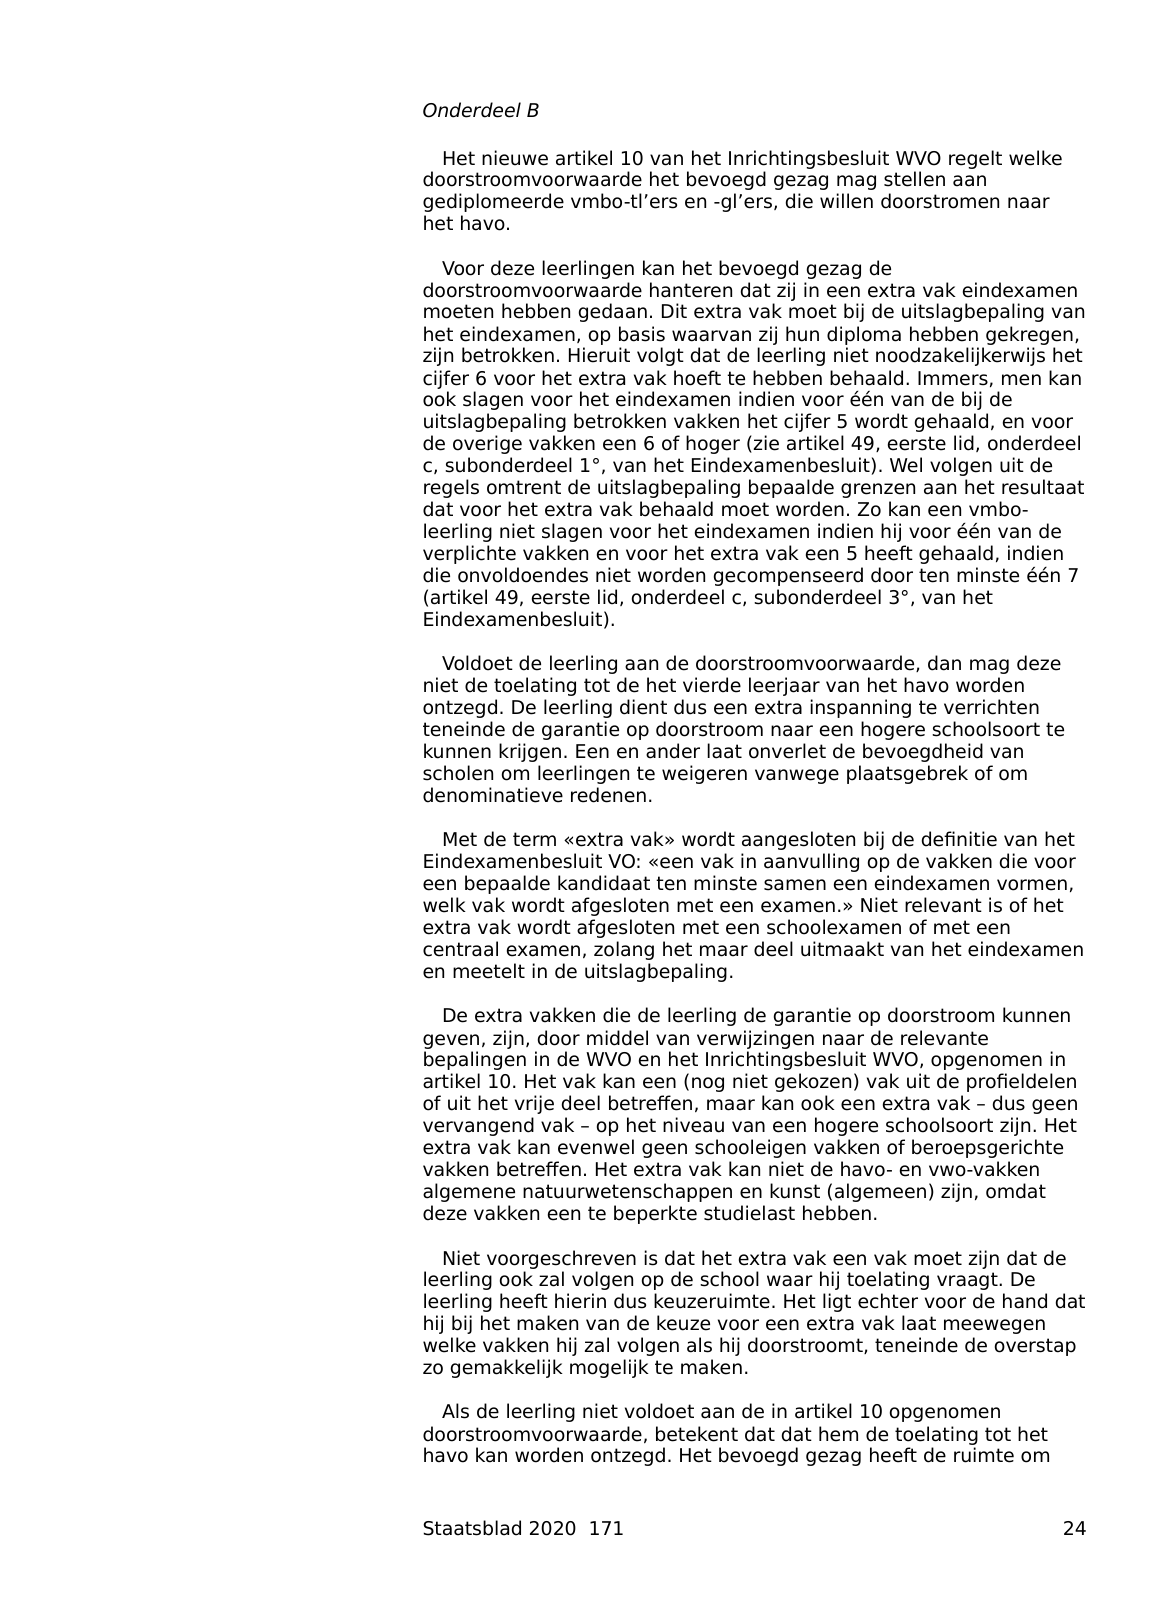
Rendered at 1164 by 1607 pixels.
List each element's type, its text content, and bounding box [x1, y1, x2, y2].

text Als de leerling niet voldoet aan de in artikel 10 opgenomen doorstroomvoorwaarde, betekent dat dat hem de toelating tot het havo kan worden ontzegd. Het bevoegd gezag heeft de ruimte om [422, 1401, 1087, 1467]
text De extra vakken die de leerling de garantie op doorstroom kunnen geven, zijn, door middel van verwijzingen naar de relevante bepalingen in de WVO en het Inrichtingsbesluit WVO, opgenomen in artikel 10. Het vak kan een (nog niet gekozen) vak uit de profieldelen of uit het vrije deel betreffen, maar kan ook een extra vak – dus geen vervangend vak – op het niveau van een hogere schoolsoort zijn. Het extra vak kan evenwel geen schooleigen vakken of beroepsgerichte vakken betreffen. Het extra vak kan niet de havo- en vwo-vakken algemene natuurwetenschappen en kunst (algemeen) zijn, omdat deze vakken een te beperkte studielast hebben. [422, 1005, 1087, 1225]
subtitle Onderdeel B [422, 100, 1087, 122]
text Het nieuwe artikel 10 van het Inrichtingsbesluit WVO regelt welke doorstroomvoorwaarde het bevoegd gezag mag stellen aan gediplomeerde vmbo-tl’ers en -gl’ers, die willen doorstromen naar het havo. [422, 147, 1087, 235]
text Voor deze leerlingen kan het bevoegd gezag de doorstroomvoorwaarde hanteren dat zij in een extra vak eindexamen moeten hebben gedaan. Dit extra vak moet bij de uitslagbepaling van het eindexamen, op basis waarvan zij hun diploma hebben gekregen, zijn betrokken. Hieruit volgt dat de leerling niet noodzakelijkerwijs het cijfer 6 voor het extra vak hoeft te hebben behaald. Immers, men kan ook slagen voor het eindexamen indien voor één van de bij de uitslagbepaling betrokken vakken het cijfer 5 wordt gehaald, en voor de overige vakken een 6 of hoger (zie artikel 49, eerste lid, onderdeel c, subonderdeel 1°, van het Eindexamenbesluit). Wel volgen uit de regels omtrent de uitslagbepaling bepaalde grenzen aan het resultaat dat voor het extra vak behaald moet worden. Zo kan een vmbo-leerling niet slagen voor het eindexamen indien hij voor één van de verplichte vakken en voor het extra vak een 5 heeft gehaald, indien die onvoldoendes niet worden gecompenseerd door ten minste één 7 (artikel 49, eerste lid, onderdeel c, subonderdeel 3°, van het Eindexamenbesluit). [422, 257, 1087, 631]
text Voldoet de leerling aan de doorstroomvoorwaarde, dan mag deze niet de toelating tot de het vierde leerjaar van het havo worden ontzegd. De leerling dient dus een extra inspanning te verrichten teneinde de garantie op doorstroom naar een hogere schoolsoort te kunnen krijgen. Een en ander laat onverlet de bevoegdheid van scholen om leerlingen te weigeren vanwege plaatsgebrek of om denominatieve redenen. [422, 653, 1087, 807]
text Met de term «extra vak» wordt aangesloten bij de definitie van het Eindexamenbesluit VO: «een vak in aanvulling op de vakken die voor een bepaalde kandidaat ten minste samen een eindexamen vormen, welk vak wordt afgesloten met een examen.» Niet relevant is of het extra vak wordt afgesloten met een schoolexamen of met een centraal examen, zolang het maar deel uitmaakt van het eindexamen en meetelt in de uitslagbepaling. [422, 829, 1087, 983]
text Niet voorgeschreven is dat het extra vak een vak moet zijn dat de leerling ook zal volgen op de school waar hij toelating vraagt. De leerling heeft hierin dus keuzeruimte. Het ligt echter voor de hand dat hij bij het maken van de keuze voor een extra vak laat meewegen welke vakken hij zal volgen als hij doorstroomt, teneinde de overstap zo gemakkelijk mogelijk te maken. [422, 1247, 1087, 1379]
